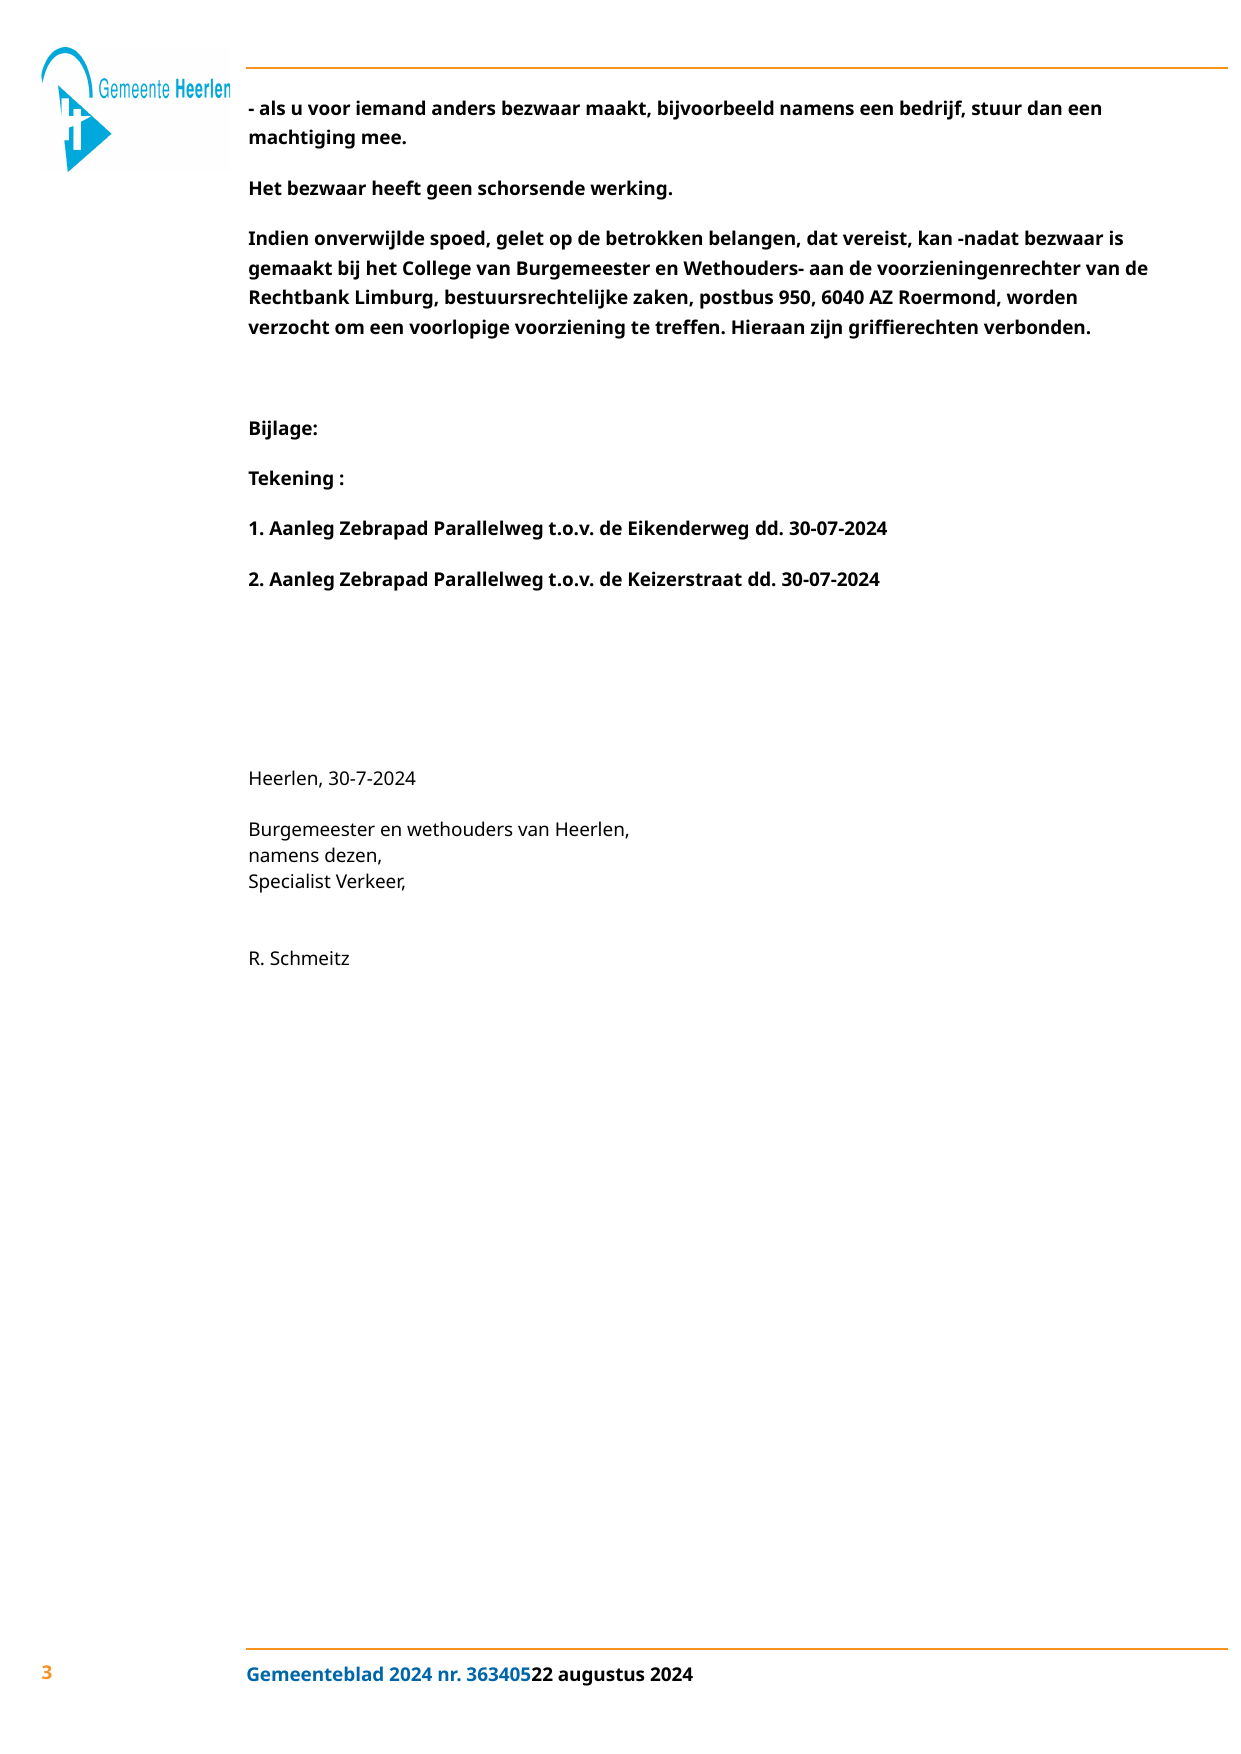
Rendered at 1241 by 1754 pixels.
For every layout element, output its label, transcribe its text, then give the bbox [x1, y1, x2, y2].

picture [41, 47, 59, 70]
picture [41, 47, 231, 172]
text Heerlen, 30-7-2024 [248, 765, 1152, 791]
text - als u voor iemand anders bezwaar maakt, bijvoorbeeld namens een bedrijf, stuur dan een machtiging mee. [248, 95, 1152, 150]
text namens dezen, [248, 842, 1152, 868]
text R. Schmeitz [248, 945, 1152, 971]
text 2. Aanleg Zebrapad Parallelweg t.o.v. de Keizerstraat dd. 30-07-2024 [248, 566, 1152, 592]
text 1. Aanleg Zebrapad Parallelweg t.o.v. de Eikenderweg dd. 30-07-2024 [248, 516, 1152, 541]
text Bijlage: [248, 415, 1152, 441]
text Burgemeester en wethouders van Heerlen, [248, 817, 1152, 842]
text Specialist Verkeer, [248, 868, 1152, 894]
text Indien onverwijlde spoed, gelet op de betrokken belangen, dat vereist, kan -nadat bezwaar is gemaakt bij het College van Burgemeester en Wethouders- aan de voorzieningenrechter van de Rechtbank Limburg, bestuursrechtelijke zaken, postbus 950, 6040 AZ Roermond, worden verzocht om een voorlopige voorziening te treffen. Hieraan zijn griffierechten verbonden. [248, 225, 1152, 340]
text Tekening : [248, 465, 1152, 491]
text Het bezwaar heeft geen schorsende werking. [248, 175, 1152, 201]
